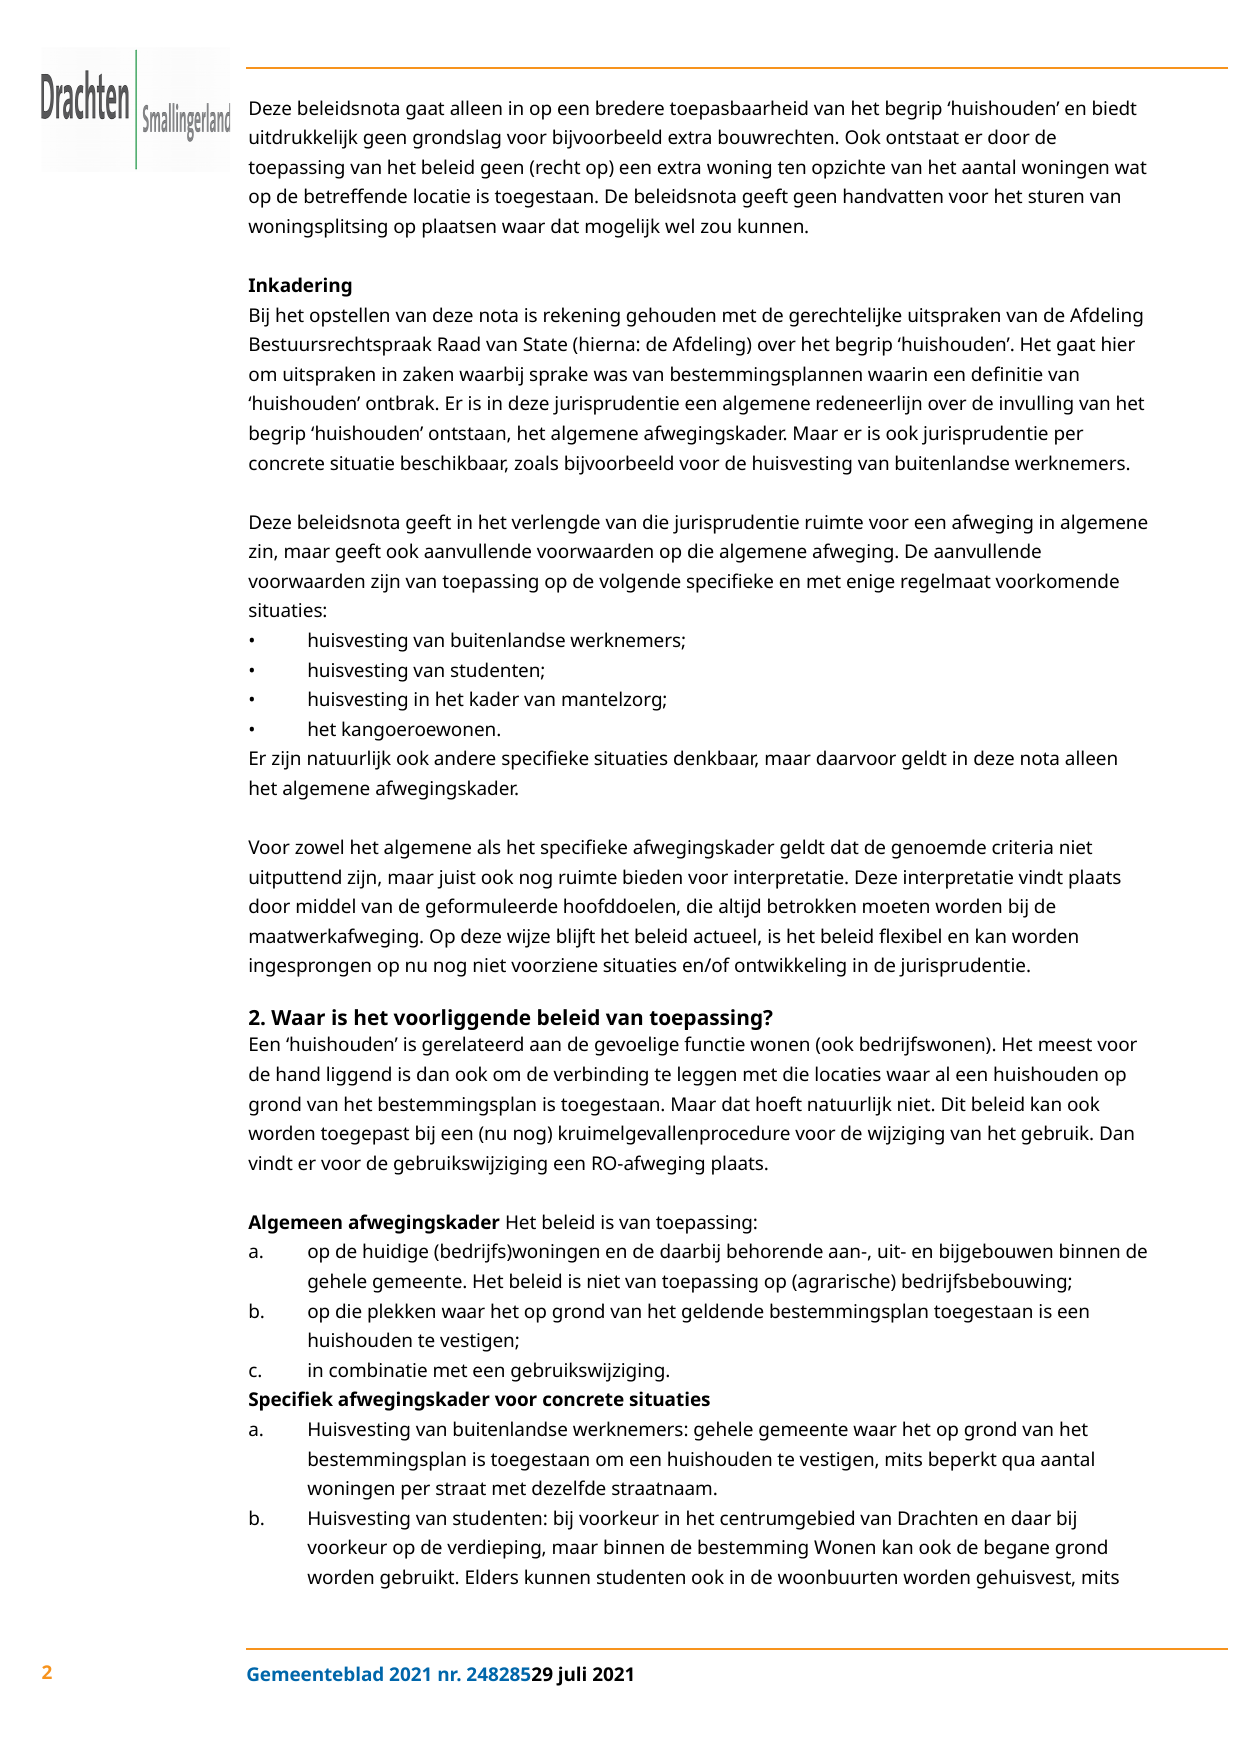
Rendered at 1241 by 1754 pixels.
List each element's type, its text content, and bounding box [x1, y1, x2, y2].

text Algemeen afwegingskader Het beleid is van toepassing: [248, 1209, 1152, 1235]
text Deze beleidsnota gaat alleen in op een bredere toepasbaarheid van het begrip ‘huishouden’ en biedt uitdrukkelijk geen grondslag voor bijvoorbeeld extra bouwrechten. Ook ontstaat er door de toepassing van het beleid geen (recht op) een extra woning ten opzichte van het aantal woningen wat op de betreffende locatie is toegestaan. De beleidsnota geeft geen handvatten voor het sturen van woningsplitsing op plaatsen waar dat mogelijk wel zou kunnen. [248, 95, 1152, 239]
list huisvesting in het kader van mantelzorg; [248, 686, 1152, 712]
list op die plekken waar het op grond van het geldende bestemmingsplan toegestaan is een huishouden te vestigen; [248, 1298, 1152, 1353]
list op de huidige (bedrijfs)woningen en de daarbij behorende aan-, uit- en bijgebouwen binnen de gehele gemeente. Het beleid is niet van toepassing op (agrarische) bedrijfsbebouwing; [248, 1239, 1152, 1294]
text Een ‘huishouden’ is gerelateerd aan de gevoelige functie wonen (ook bedrijfswonen). Het meest voor de hand liggend is dan ook om de verbinding te leggen met die locaties waar al een huishouden op grond van het bestemmingsplan is toegestaan. Maar dat hoeft natuurlijk niet. Dit beleid kan ook worden toegepast bij een (nu nog) kruimelgevallenprocedure voor de wijziging van het gebruik. Dan vindt er voor de gebruikswijziging een RO-afweging plaats. [248, 1032, 1152, 1176]
text Inkadering [248, 272, 1152, 298]
list in combinatie met een gebruikswijziging. [248, 1357, 1152, 1383]
text Er zijn natuurlijk ook andere specifieke situaties denkbaar, maar daarvoor geldt in deze nota alleen het algemene afwegingskader. [248, 746, 1152, 801]
list Huisvesting van buitenlandse werknemers: gehele gemeente waar het op grond van het bestemmingsplan is toegestaan om een huishouden te vestigen, mits beperkt qua aantal woningen per straat met dezelfde straatnaam. [248, 1416, 1152, 1501]
list huisvesting van buitenlandse werknemers; [248, 627, 1152, 653]
text Voor zowel het algemene als het specifieke afwegingskader geldt dat de genoemde criteria niet uitputtend zijn, maar juist ook nog ruimte bieden voor interpretatie. Deze interpretatie vindt plaats door middel van de geformuleerde hoofddoelen, die altijd betrokken moeten worden bij de maatwerkafweging. Op deze wijze blijft het beleid actueel, is het beleid flexibel en kan worden ingesprongen op nu nog niet voorziene situaties en/of ontwikkeling in de jurisprudentie. [248, 834, 1152, 978]
list huisvesting van studenten; [248, 657, 1152, 683]
text 2. Waar is het voorliggende beleid van toepassing? [248, 1003, 1152, 1032]
list het kangoeroewonen. [248, 716, 1152, 742]
text Specifiek afwegingskader voor concrete situaties [248, 1387, 1152, 1412]
picture [41, 47, 231, 172]
text Deze beleidsnota geeft in het verlengde van die jurisprudentie ruimte voor een afweging in algemene zin, maar geeft ook aanvullende voorwaarden op die algemene afweging. De aanvullende voorwaarden zijn van toepassing op de volgende specifieke en met enige regelmaat voorkomende situaties: [248, 509, 1152, 623]
list Huisvesting van studenten: bij voorkeur in het centrumgebied van Drachten en daar bij voorkeur op de verdieping, maar binnen de bestemming Wonen kan ook de begane grond worden gebruikt. Elders kunnen studenten ook in de woonbuurten worden gehuisvest, mits [248, 1505, 1152, 1590]
text Bij het opstellen van deze nota is rekening gehouden met de gerechtelijke uitspraken van de Afdeling Bestuursrechtspraak Raad van State (hierna: de Afdeling) over het begrip ‘huishouden’. Het gaat hier om uitspraken in zaken waarbij sprake was van bestemmingsplannen waarin een definitie van ‘huishouden’ ontbrak. Er is in deze jurisprudentie een algemene redeneerlijn over de invulling van het begrip ‘huishouden’ ontstaan, het algemene afwegingskader. Maar er is ook jurisprudentie per concrete situatie beschikbaar, zoals bijvoorbeeld voor de huisvesting van buitenlandse werknemers. [248, 302, 1152, 476]
